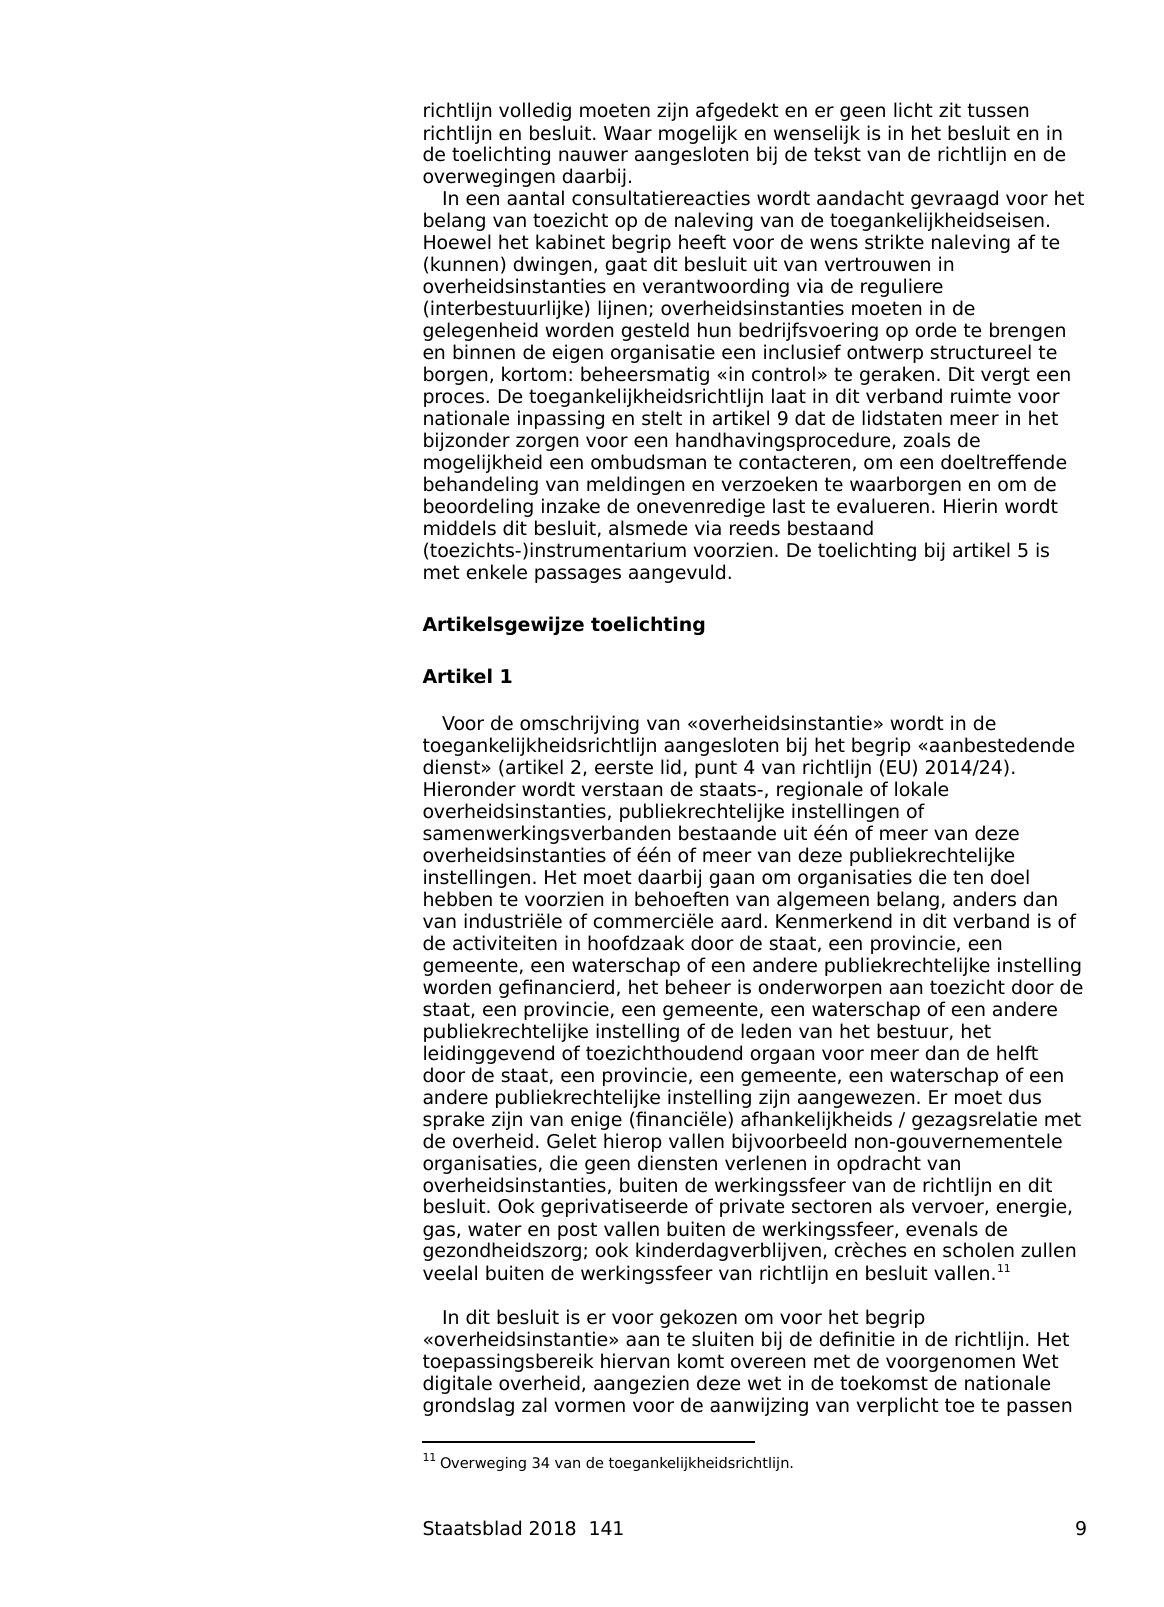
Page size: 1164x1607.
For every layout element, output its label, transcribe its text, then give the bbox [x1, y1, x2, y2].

text Overweging 34 van de toegankelijkheidsrichtlijn. [422, 1451, 1087, 1473]
text Voor de omschrijving van «overheidsinstantie» wordt in de toegankelijkheidsrichtlijn aangesloten bij het begrip «aanbestedende dienst» (artikel 2, eerste lid, punt 4 van richtlijn (EU) 2014/24). Hieronder wordt verstaan de staats-, regionale of lokale overheidsinstanties, publiekrechtelijke instellingen of samenwerkingsverbanden bestaande uit één of meer van deze overheidsinstanties of één of meer van deze publiekrechtelijke instellingen. Het moet daarbij gaan om organisaties die ten doel hebben te voorzien in behoeften van algemeen belang, anders dan van industriële of commerciële aard. Kenmerkend in dit verband is of de activiteiten in hoofdzaak door de staat, een provincie, een gemeente, een waterschap of een andere publiekrechtelijke instelling worden gefinancierd, het beheer is onderworpen aan toezicht door de staat, een provincie, een gemeente, een waterschap of een andere publiekrechtelijke instelling of de leden van het bestuur, het leidinggevend of toezichthoudend orgaan voor meer dan de helft door de staat, een provincie, een gemeente, een waterschap of een andere publiekrechtelijke instelling zijn aangewezen. Er moet dus sprake zijn van enige (financiële) afhankelijkheids / gezagsrelatie met de overheid. Gelet hierop vallen bijvoorbeeld non-gouvernementele organisaties, die geen diensten verlenen in opdracht van overheidsinstanties, buiten de werkingssfeer van de richtlijn en dit besluit. Ook geprivatiseerde of private sectoren als vervoer, energie, gas, water en post vallen buiten de werkingssfeer, evenals de gezondheidszorg; ook kinderdagverblijven, crèches en scholen zullen veelal buiten de werkingssfeer van richtlijn en besluit vallen. [422, 713, 1087, 1284]
text In dit besluit is er voor gekozen om voor het begrip «overheidsinstantie» aan te sluiten bij de definitie in de richtlijn. Het toepassingsbereik hiervan komt overeen met de voorgenomen Wet digitale overheid, aangezien deze wet in de toekomst de nationale grondslag zal vormen voor de aanwijzing van verplicht toe te passen [422, 1307, 1087, 1416]
subtitle Artikelsgewijze toelichting [422, 614, 1087, 636]
text richtlijn volledig moeten zijn afgedekt en er geen licht zit tussen richtlijn en besluit. Waar mogelijk en wenselijk is in het besluit en in de toelichting nauwer aangesloten bij de tekst van de richtlijn en de overwegingen daarbij. [422, 100, 1087, 188]
text In een aantal consultatiereacties wordt aandacht gevraagd voor het belang van toezicht op de naleving van de toegankelijkheidseisen. Hoewel het kabinet begrip heeft voor de wens strikte naleving af te (kunnen) dwingen, gaat dit besluit uit van vertrouwen in overheidsinstanties en verantwoording via de reguliere (interbestuurlijke) lijnen; overheidsinstanties moeten in de gelegenheid worden gesteld hun bedrijfsvoering op orde te brengen en binnen de eigen organisatie een inclusief ontwerp structureel te borgen, kortom: beheersmatig «in control» te geraken. Dit vergt een proces. De toegankelijkheidsrichtlijn laat in dit verband ruimte voor nationale inpassing en stelt in artikel 9 dat de lidstaten meer in het bijzonder zorgen voor een handhavingsprocedure, zoals de mogelijkheid een ombudsman te contacteren, om een doeltreffende behandeling van meldingen en verzoeken te waarborgen en om de beoordeling inzake de onevenredige last te evalueren. Hierin wordt middels dit besluit, alsmede via reeds bestaand (toezichts-)instrumentarium voorzien. De toelichting bij artikel 5 is met enkele passages aangevuld. [422, 188, 1087, 584]
subtitle Artikel 1 [422, 666, 1087, 688]
